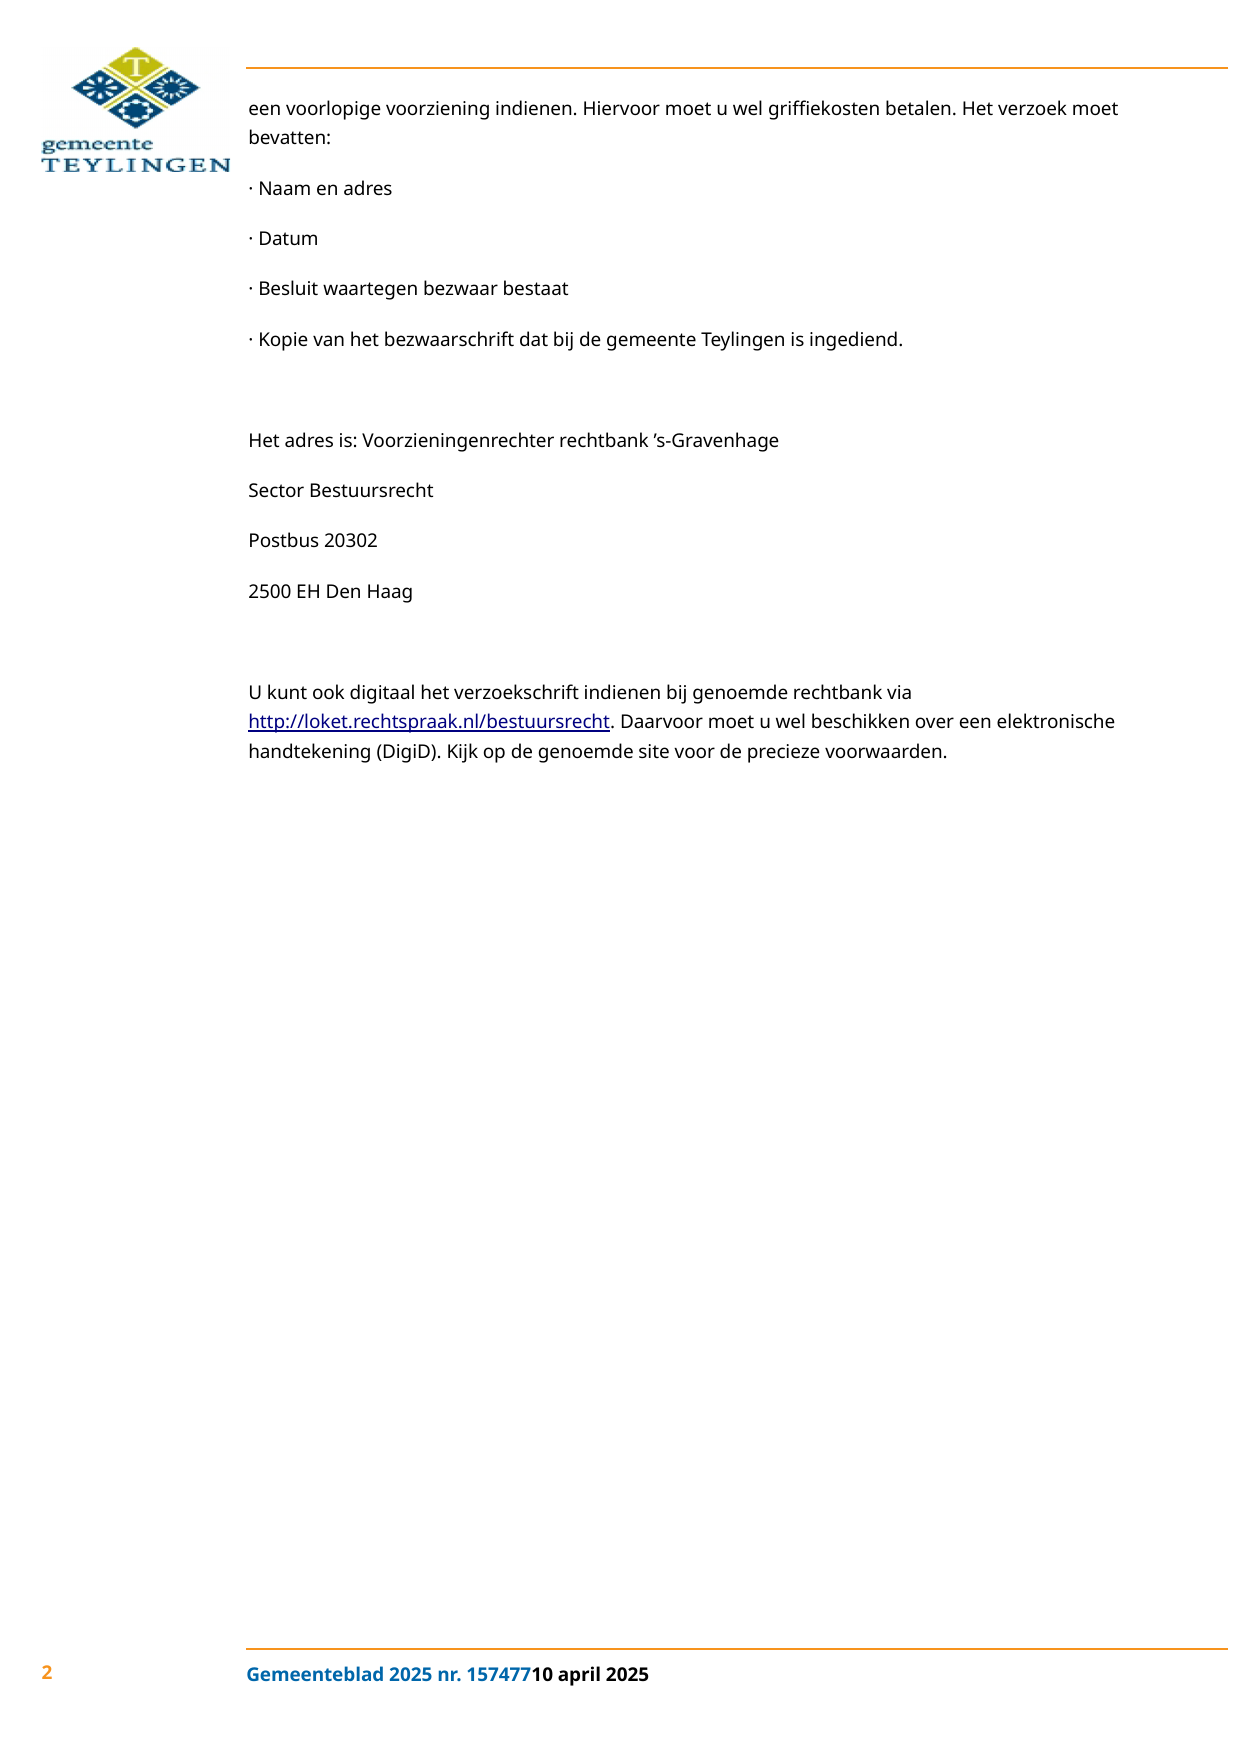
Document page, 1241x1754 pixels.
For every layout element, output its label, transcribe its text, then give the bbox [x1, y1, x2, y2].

text Postbus 20302 [248, 528, 1152, 553]
text · Datum [248, 225, 1152, 251]
text Sector Bestuursrecht [248, 477, 1152, 503]
text een voorlopige voorziening indienen. Hiervoor moet u wel griffiekosten betalen. Het verzoek moet bevatten: [248, 95, 1152, 150]
picture [41, 47, 231, 172]
text 2500 EH Den Haag [248, 578, 1152, 604]
text · Kopie van het bezwaarschrift dat bij de gemeente Teylingen is ingediend. [248, 326, 1152, 352]
text · Naam en adres [248, 175, 1152, 201]
text Het adres is: Voorzieningenrechter rechtbank ’s-Gravenhage [248, 427, 1152, 453]
text U kunt ook digitaal het verzoekschrift indienen bij genoemde rechtbank via http://loket.rechtspraak.nl/bestuursrecht. Daarvoor moet u wel beschikken over een elektronische handtekening (DigiD). Kijk op de genoemde site voor de precieze voorwaarden. [248, 679, 1152, 764]
text · Besluit waartegen bezwaar bestaat [248, 276, 1152, 301]
